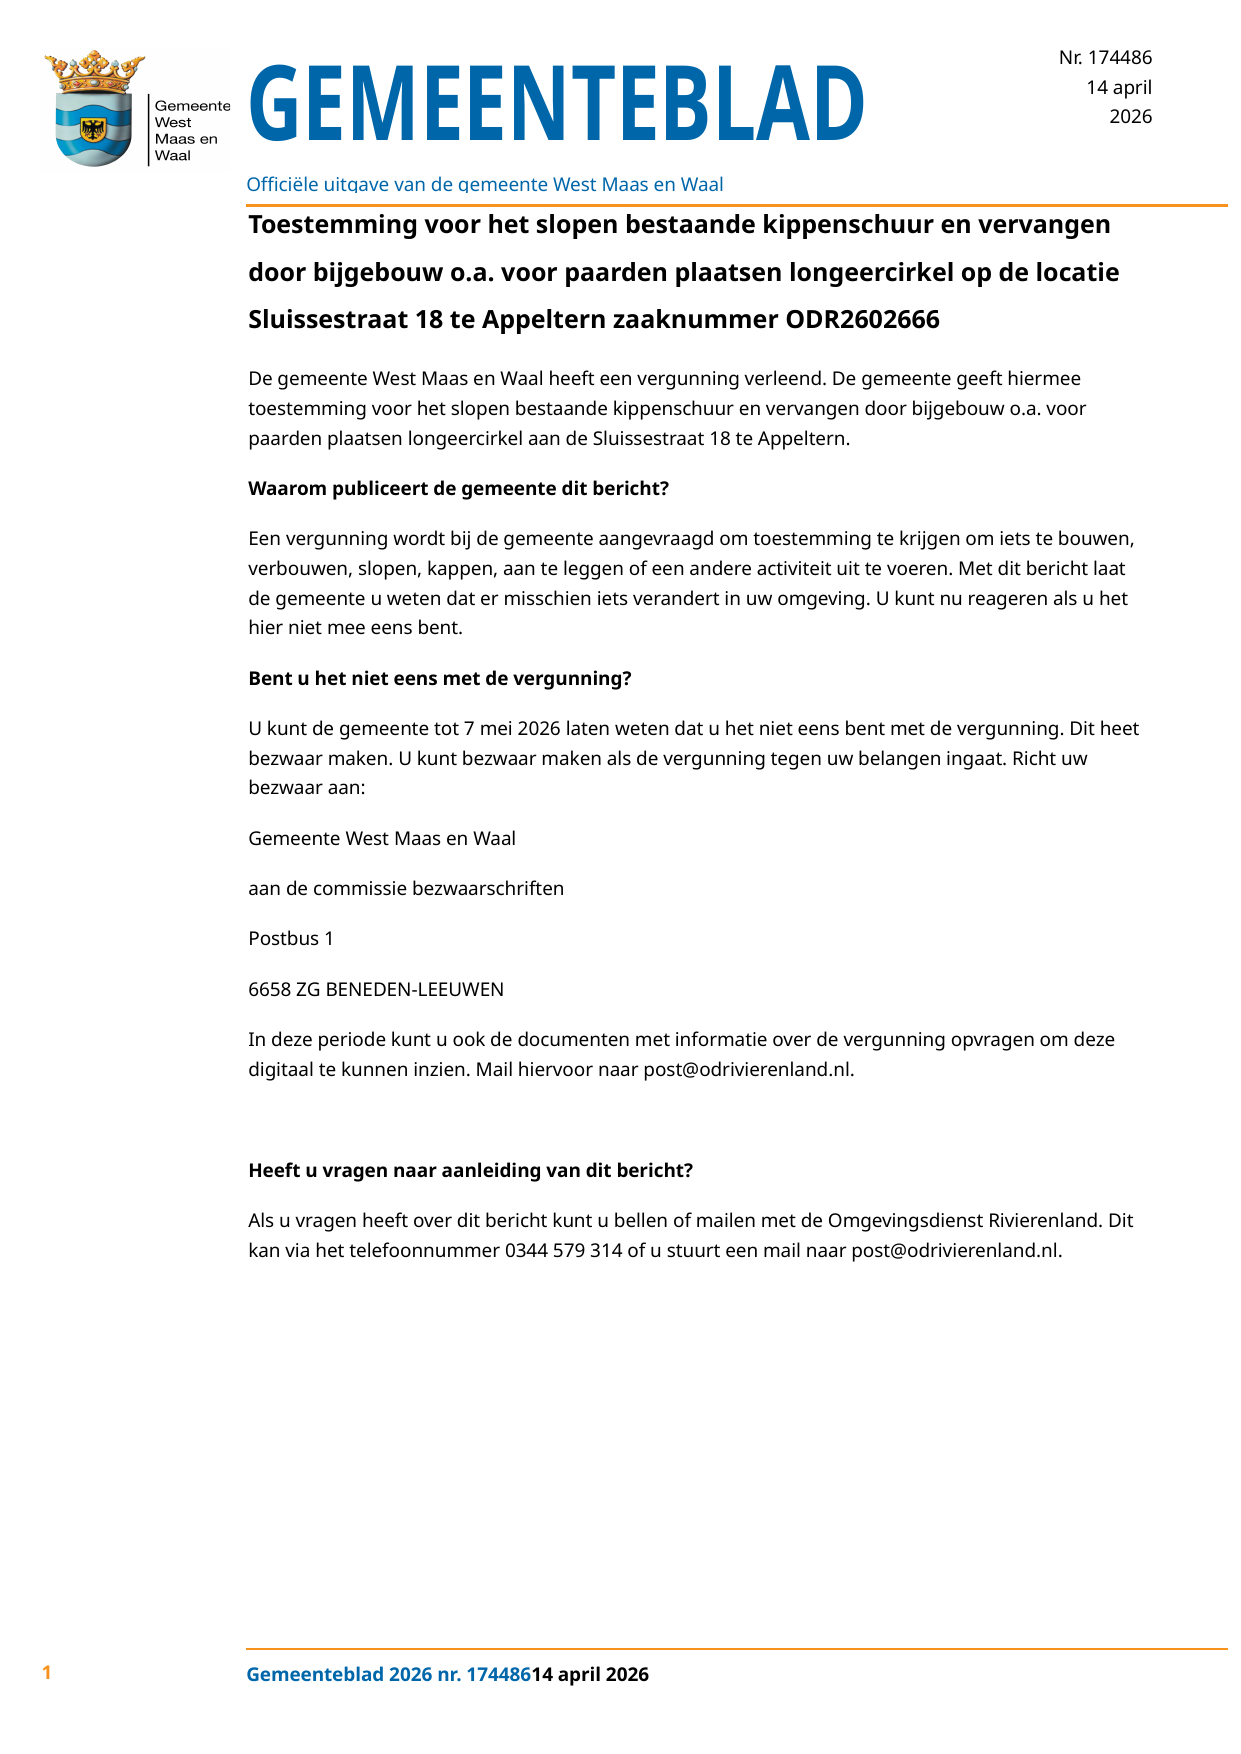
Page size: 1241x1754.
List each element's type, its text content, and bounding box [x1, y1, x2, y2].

text 6658 ZG BENEDEN-LEEUWEN [248, 976, 1152, 1002]
text Heeft u vragen naar aanleiding van dit bericht? [248, 1157, 1152, 1182]
text Gemeente West Maas en Waal [248, 825, 1152, 850]
text Een vergunning wordt bij de gemeente aangevraagd om toestemming te krijgen om iets te bouwen, verbouwen, slopen, kappen, aan te leggen of een andere activiteit uit te voeren. Met dit bericht laat de gemeente u weten dat er misschien iets verandert in uw omgeving. U kunt nu reageren als u het hier niet mee eens bent. [248, 526, 1152, 640]
text Toestemming voor het slopen bestaande kippenschuur en vervangen door bijgebouw o.a. voor paarden plaatsen longeercirkel op de locatie Sluissestraat 18 te Appeltern zaaknummer ODR2602666 [248, 207, 1152, 336]
text Waarom publiceert de gemeente dit bericht? [248, 475, 1152, 501]
text aan de commissie bezwaarschriften [248, 875, 1152, 901]
text Postbus 1 [248, 926, 1152, 951]
text U kunt de gemeente tot 7 mei 2026 laten weten dat u het niet eens bent met de vergunning. Dit heet bezwaar maken. U kunt bezwaar maken als de vergunning tegen uw belangen ingaat. Richt uw bezwaar aan: [248, 715, 1152, 800]
text In deze periode kunt u ook de documenten met informatie over de vergunning opvragen om deze digitaal te kunnen inzien. Mail hiervoor naar post@odrivierenland.nl. [248, 1026, 1152, 1082]
text Als u vragen heeft over dit bericht kunt u bellen of mailen met de Omgevingsdienst Rivierenland. Dit kan via het telefoonnummer 0344 579 314 of u stuurt een mail naar post@odrivierenland.nl. [248, 1207, 1152, 1262]
text Bent u het niet eens met de vergunning? [248, 665, 1152, 690]
text De gemeente West Maas en Waal heeft een vergunning verleend. De gemeente geeft hiermee toestemming voor het slopen bestaande kippenschuur en vervangen door bijgebouw o.a. voor paarden plaatsen longeercirkel aan de Sluissestraat 18 te Appeltern. [248, 366, 1152, 450]
picture [41, 47, 231, 172]
